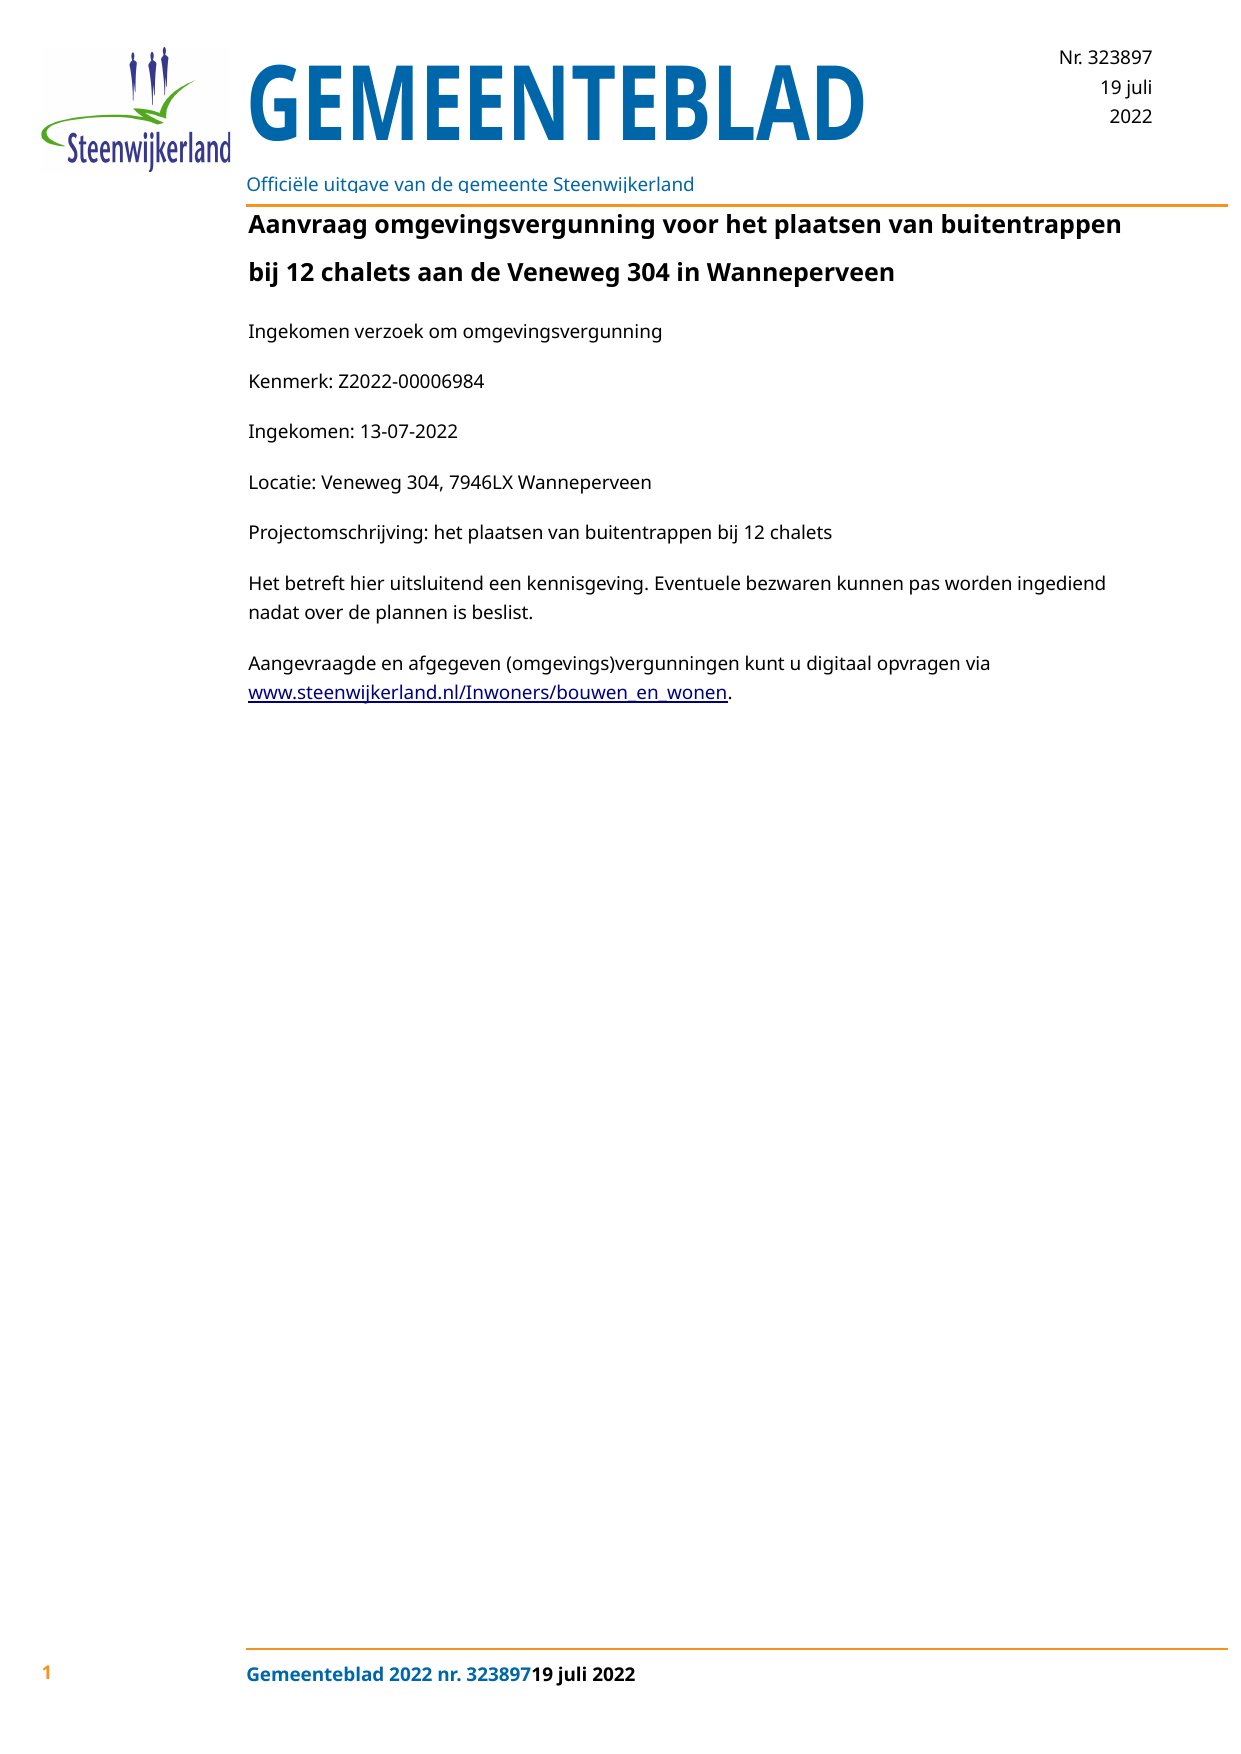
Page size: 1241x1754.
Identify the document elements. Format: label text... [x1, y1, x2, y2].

picture [41, 47, 231, 172]
text Locatie: Veneweg 304, 7946LX Wanneperveen [248, 469, 1152, 495]
text Het betreft hier uitsluitend een kennisgeving. Eventuele bezwaren kunnen pas worden ingediend nadat over de plannen is beslist. [248, 570, 1152, 625]
text Projectomschrijving: het plaatsen van buitentrappen bij 12 chalets [248, 519, 1152, 545]
text Ingekomen verzoek om omgevingsvergunning [248, 318, 1152, 344]
text Aangevraagde en afgegeven (omgevings)vergunningen kunt u digitaal opvragen via www.steenwijkerland.nl/Inwoners/bouwen_en_wonen. [248, 650, 1152, 705]
text Kenmerk: Z2022-00006984 [248, 368, 1152, 394]
text Ingekomen: 13-07-2022 [248, 419, 1152, 444]
text Aanvraag omgevingsvergunning voor het plaatsen van buitentrappen bij 12 chalets aan de Veneweg 304 in Wanneperveen [248, 207, 1152, 288]
